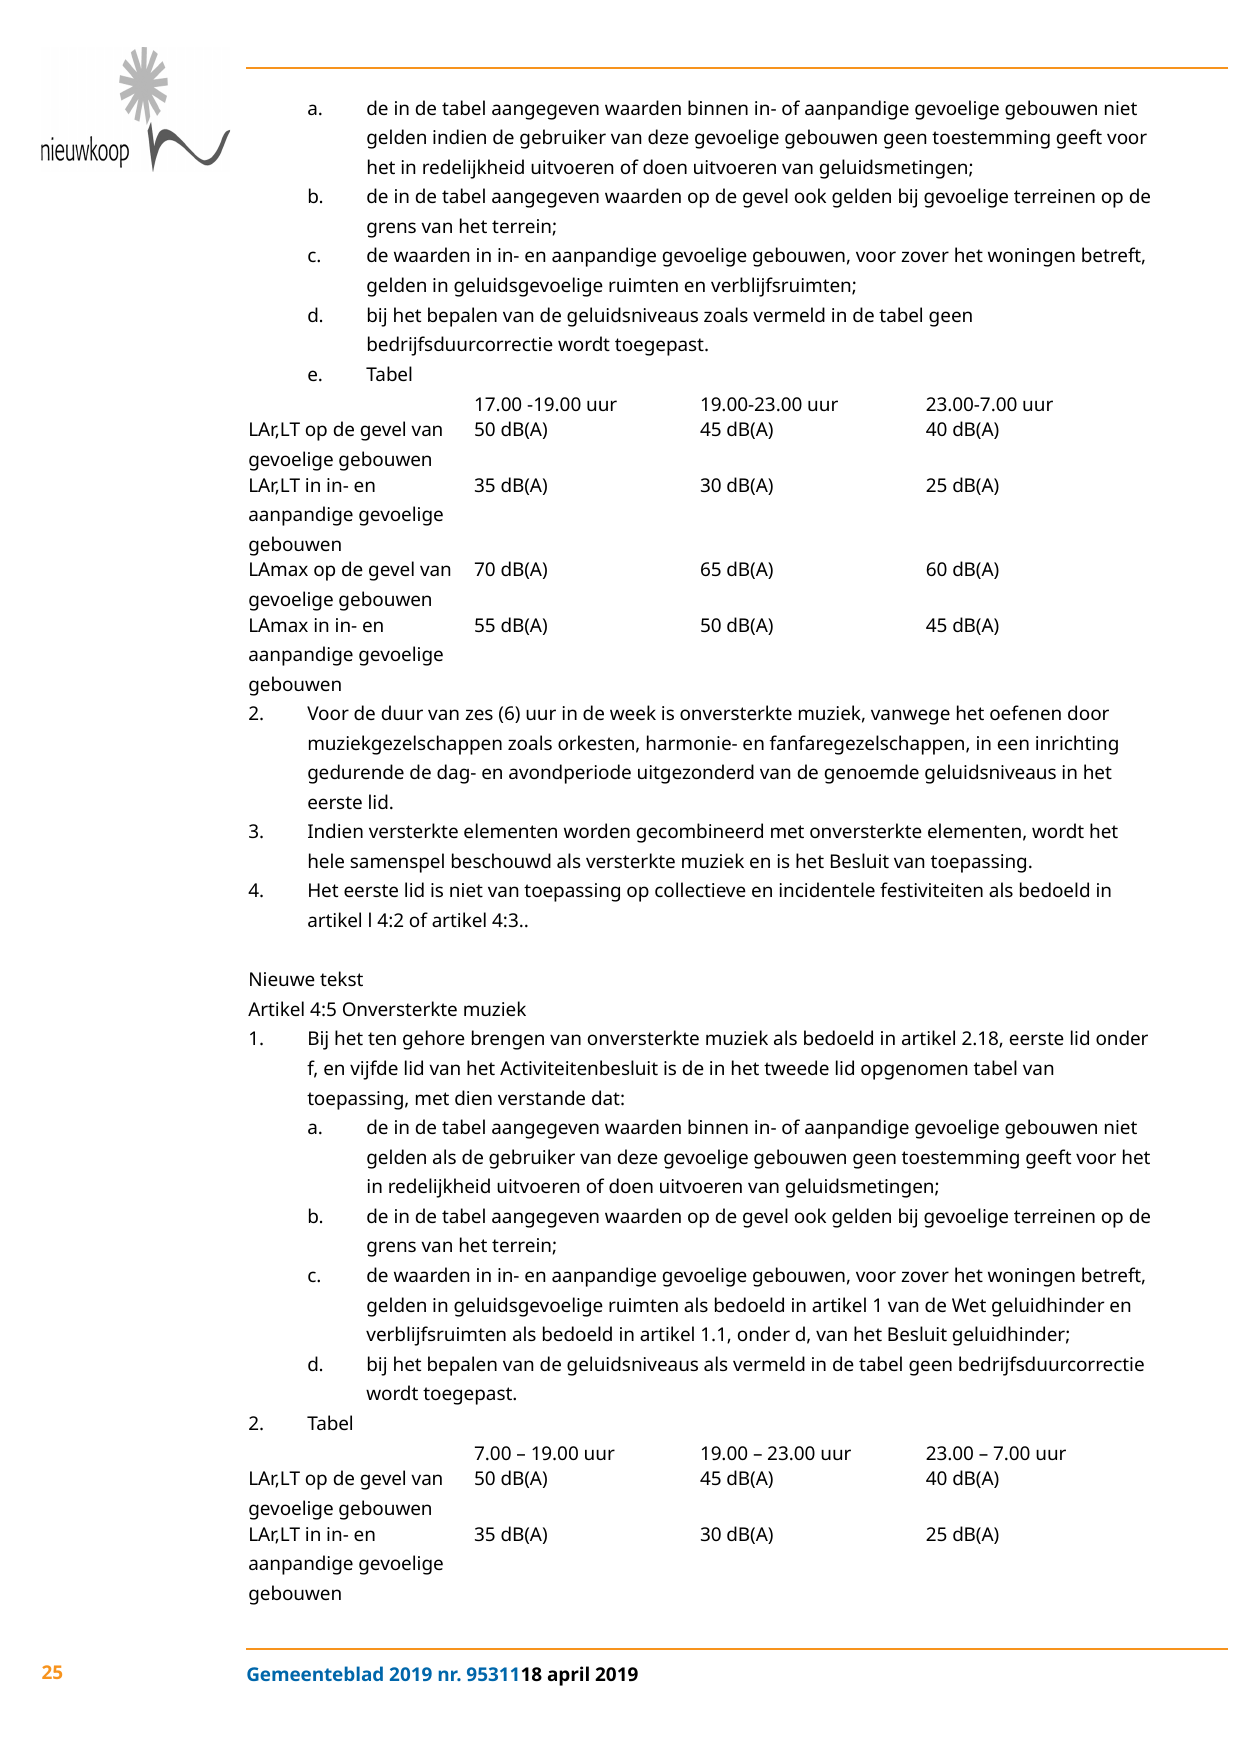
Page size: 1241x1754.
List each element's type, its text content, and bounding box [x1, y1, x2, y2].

table_cell LAmax in in- en aanpandige gevoelige gebouwen [248, 612, 474, 697]
table_header 23.00 – 7.00 uur [926, 1440, 1152, 1466]
table_cell 50 dB(A) [474, 1466, 700, 1521]
table_cell 30 dB(A) [700, 1521, 926, 1606]
table_cell 25 dB(A) [926, 472, 1152, 557]
list de in de tabel aangegeven waarden op de gevel ook gelden bij gevoelige terreinen op de grens van het terrein; [307, 183, 1152, 239]
list Bij het ten gehore brengen van onversterkte muziek als bedoeld in artikel 2.18, eerste lid onder f, en vijfde lid van het Activiteitenbesluit is de in het tweede lid opgenomen tabel van toepassing, met dien verstande dat: [248, 1026, 1152, 1110]
list bij het bepalen van de geluidsniveaus zoals vermeld in de tabel geen bedrijfsduurcorrectie wordt toegepast. [307, 302, 1152, 357]
table_cell 50 dB(A) [700, 612, 926, 697]
list de waarden in in- en aanpandige gevoelige gebouwen, voor zover het woningen betreft, gelden in geluidsgevoelige ruimten als bedoeld in artikel 1 van de Wet geluidhinder en verblijfsruimten als bedoeld in artikel 1.1, onder d, van het Besluit geluidhinder; [307, 1262, 1152, 1347]
table_cell 25 dB(A) [926, 1521, 1152, 1606]
table_cell LAr,LT in in- en aanpandige gevoelige gebouwen [248, 472, 474, 557]
table_cell 35 dB(A) [474, 472, 700, 557]
table_cell 45 dB(A) [926, 612, 1152, 697]
table_cell 45 dB(A) [700, 1466, 926, 1521]
table_header 19.00-23.00 uur [700, 391, 926, 416]
table_header 23.00-7.00 uur [926, 391, 1152, 416]
table_cell 70 dB(A) [474, 557, 700, 612]
picture [41, 47, 231, 172]
list de in de tabel aangegeven waarden binnen in- of aanpandige gevoelige gebouwen niet gelden indien de gebruiker van deze gevoelige gebouwen geen toestemming geeft voor het in redelijkheid uitvoeren of doen uitvoeren van geluidsmetingen; [307, 95, 1152, 180]
list de waarden in in- en aanpandige gevoelige gebouwen, voor zover het woningen betreft, gelden in geluidsgevoelige ruimten en verblijfsruimten; [307, 243, 1152, 298]
table_cell 55 dB(A) [474, 612, 700, 697]
table_cell 35 dB(A) [474, 1521, 700, 1606]
table_cell LAr,LT op de gevel van gevoelige gebouwen [248, 416, 474, 472]
table_cell LAr,LT op de gevel van gevoelige gebouwen [248, 1466, 474, 1521]
table_cell 40 dB(A) [926, 416, 1152, 472]
list de in de tabel aangegeven waarden op de gevel ook gelden bij gevoelige terreinen op de grens van het terrein; [307, 1203, 1152, 1258]
table_cell 40 dB(A) [926, 1466, 1152, 1521]
table_cell LAr,LT in in- en aanpandige gevoelige gebouwen [248, 1521, 474, 1606]
table_header 17.00 -19.00 uur [474, 391, 700, 416]
table_cell 60 dB(A) [926, 557, 1152, 612]
list de in de tabel aangegeven waarden binnen in- of aanpandige gevoelige gebouwen niet gelden als de gebruiker van deze gevoelige gebouwen geen toestemming geeft voor het in redelijkheid uitvoeren of doen uitvoeren van geluidsmetingen; [307, 1114, 1152, 1199]
table_header 7.00 – 19.00 uur [474, 1440, 700, 1466]
list Indien versterkte elementen worden gecombineerd met onversterkte elementen, wordt het hele samenspel beschouwd als versterkte muziek en is het Besluit van toepassing. [248, 818, 1152, 874]
text Nieuwe tekst [248, 966, 1152, 992]
table_cell LAmax op de gevel van gevoelige gebouwen [248, 557, 474, 612]
table_header [248, 1440, 474, 1466]
table_cell 45 dB(A) [700, 416, 926, 472]
text Artikel 4:5 Onversterkte muziek [248, 996, 1152, 1022]
list Voor de duur van zes (6) uur in de week is onversterkte muziek, vanwege het oefenen door muziekgezelschappen zoals orkesten, harmonie- en fanfaregezelschappen, in een inrichting gedurende de dag- en avondperiode uitgezonderd van de genoemde geluidsniveaus in het eerste lid. [248, 700, 1152, 814]
table_cell 65 dB(A) [700, 557, 926, 612]
table_cell 30 dB(A) [700, 472, 926, 557]
list Tabel [248, 1410, 1152, 1436]
list Tabel [307, 361, 1152, 387]
table_header 19.00 – 23.00 uur [700, 1440, 926, 1466]
list Het eerste lid is niet van toepassing op collectieve en incidentele festiviteiten als bedoeld in artikel l 4:2 of artikel 4:3.. [248, 878, 1152, 933]
table_cell 50 dB(A) [474, 416, 700, 472]
list bij het bepalen van de geluidsniveaus als vermeld in de tabel geen bedrijfsduurcorrectie wordt toegepast. [307, 1351, 1152, 1406]
table_header [248, 391, 474, 416]
